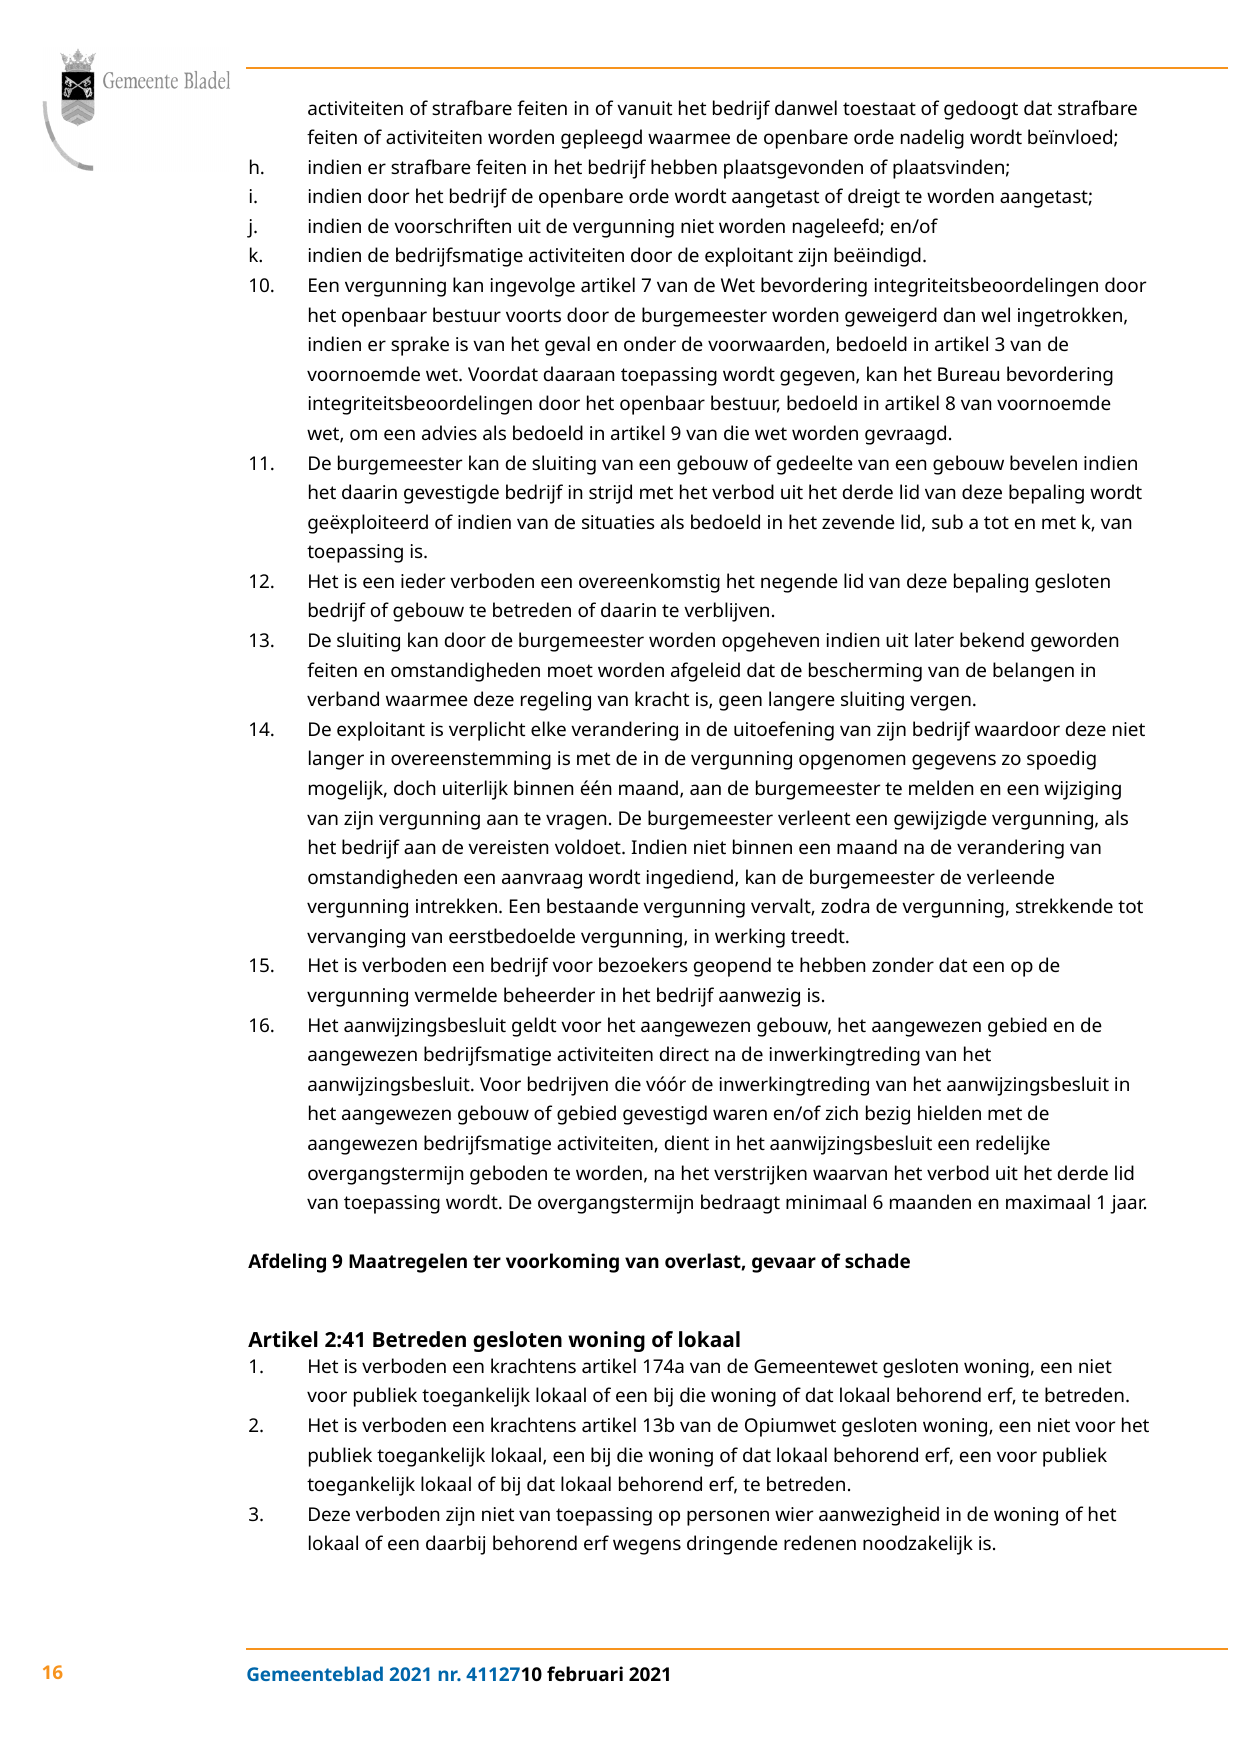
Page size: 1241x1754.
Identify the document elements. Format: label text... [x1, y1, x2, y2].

text Artikel 2:41 Betreden gesloten woning of lokaal [248, 1325, 1152, 1353]
list De burgemeester kan de sluiting van een gebouw of gedeelte van een gebouw bevelen indien het daarin gevestigde bedrijf in strijd met het verbod uit het derde lid van deze bepaling wordt geëxploiteerd of indien van de situaties als bedoeld in het zevende lid, sub a tot en met k, van toepassing is. [248, 450, 1152, 564]
list Het is verboden een bedrijf voor bezoekers geopend te hebben zonder dat een op de vergunning vermelde beheerder in het bedrijf aanwezig is. [248, 953, 1152, 1008]
list indien de voorschriften uit de vergunning niet worden nageleefd; en/of [248, 213, 1152, 239]
list indien door het bedrijf de openbare orde wordt aangetast of dreigt te worden aangetast; [248, 183, 1152, 209]
list Het is verboden een krachtens artikel 174a van de Gemeentewet gesloten woning, een niet voor publiek toegankelijk lokaal of een bij die woning of dat lokaal behorend erf, te betreden. [248, 1353, 1152, 1408]
list Het is verboden een krachtens artikel 13b van de Opiumwet gesloten woning, een niet voor het publiek toegankelijk lokaal, een bij die woning of dat lokaal behorend erf, een voor publiek toegankelijk lokaal of bij dat lokaal behorend erf, te betreden. [248, 1412, 1152, 1497]
list indien er strafbare feiten in het bedrijf hebben plaatsgevonden of plaatsvinden; [248, 154, 1152, 180]
list indien de bedrijfsmatige activiteiten door de exploitant zijn beëindigd. [248, 243, 1152, 268]
picture [41, 47, 231, 172]
list De sluiting kan door de burgemeester worden opgeheven indien uit later bekend geworden feiten en omstandigheden moet worden afgeleid dat de bescherming van de belangen in verband waarmee deze regeling van kracht is, geen langere sluiting vergen. [248, 627, 1152, 712]
list Het is een ieder verboden een overeenkomstig het negende lid van deze bepaling gesloten bedrijf of gebouw te betreden of daarin te verblijven. [248, 568, 1152, 623]
list Een vergunning kan ingevolge artikel 7 van de Wet bevordering integriteitsbeoordelingen door het openbaar bestuur voorts door de burgemeester worden geweigerd dan wel ingetrokken, indien er sprake is van het geval en onder de voorwaarden, bedoeld in artikel 3 van de voornoemde wet. Voordat daaraan toepassing wordt gegeven, kan het Bureau bevordering integriteitsbeoordelingen door het openbaar bestuur, bedoeld in artikel 8 van voornoemde wet, om een advies als bedoeld in artikel 9 van die wet worden gevraagd. [248, 272, 1152, 446]
list Het aanwijzingsbesluit geldt voor het aangewezen gebouw, het aangewezen gebied en de aangewezen bedrijfsmatige activiteiten direct na de inwerkingtreding van het aanwijzingsbesluit. Voor bedrijven die vóór de inwerkingtreding van het aanwijzingsbesluit in het aangewezen gebouw of gebied gevestigd waren en/of zich bezig hielden met de aangewezen bedrijfsmatige activiteiten, dient in het aanwijzingsbesluit een redelijke overgangstermijn geboden te worden, na het verstrijken waarvan het verbod uit het derde lid van toepassing wordt. De overgangstermijn bedraagt minimaal 6 maanden en maximaal 1 jaar. [248, 1012, 1152, 1215]
list Deze verboden zijn niet van toepassing op personen wier aanwezigheid in de woning of het lokaal of een daarbij behorend erf wegens dringende redenen noodzakelijk is. [248, 1501, 1152, 1556]
list De exploitant is verplicht elke verandering in de uitoefening van zijn bedrijf waardoor deze niet langer in overeenstemming is met de in de vergunning opgenomen gegevens zo spoedig mogelijk, doch uiterlijk binnen één maand, aan de burgemeester te melden en een wijziging van zijn vergunning aan te vragen. De burgemeester verleent een gewijzigde vergunning, als het bedrijf aan de vereisten voldoet. Indien niet binnen een maand na de verandering van omstandigheden een aanvraag wordt ingediend, kan de burgemeester de verleende vergunning intrekken. Een bestaande vergunning vervalt, zodra de vergunning, strekkende tot vervanging van eerstbedoelde vergunning, in werking treedt. [248, 716, 1152, 949]
text Afdeling 9 Maatregelen ter voorkoming van overlast, gevaar of schade [248, 1248, 1152, 1274]
list activiteiten of strafbare feiten in of vanuit het bedrijf danwel toestaat of gedoogt dat strafbare feiten of activiteiten worden gepleegd waarmee de openbare orde nadelig wordt beïnvloed; [248, 95, 1152, 150]
